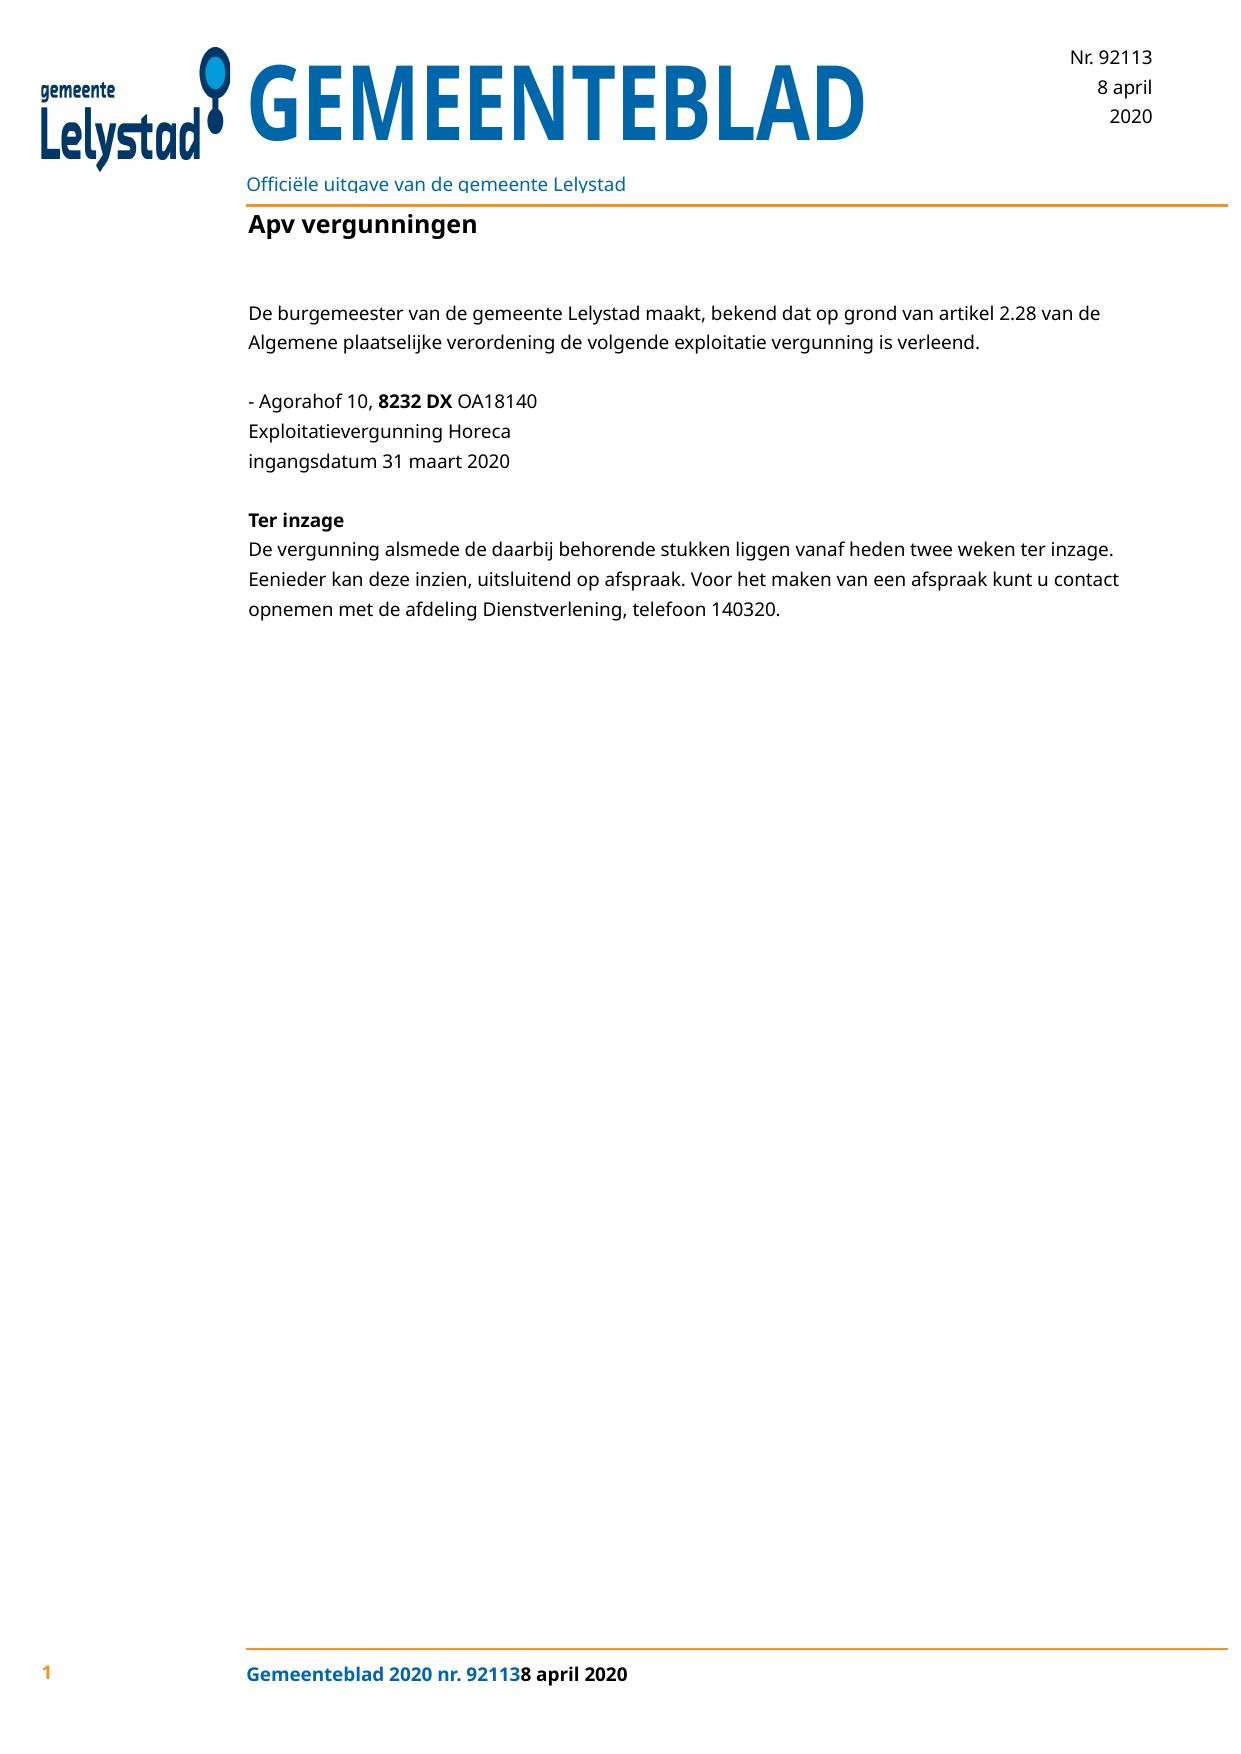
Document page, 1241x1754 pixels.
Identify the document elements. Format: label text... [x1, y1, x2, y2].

text De vergunning alsmede de daarbij behorende stukken liggen vanaf heden twee weken ter inzage. Eenieder kan deze inzien, uitsluitend op afspraak. Voor het maken van een afspraak kunt u contact opnemen met de afdeling Dienstverlening, telefoon 140320. [248, 537, 1152, 621]
text Exploitatievergunning Horeca [248, 418, 1152, 444]
text - Agorahof 10, 8232 DX OA18140 [248, 389, 1152, 414]
text ingangsdatum 31 maart 2020 [248, 448, 1152, 473]
picture [41, 47, 231, 172]
text De burgemeester van de gemeente Lelystad maakt, bekend dat op grond van artikel 2.28 van de Algemene plaatselijke verordening de volgende exploitatie vergunning is verleend. [248, 300, 1152, 355]
text Apv vergunningen [248, 207, 1152, 241]
text Ter inzage [248, 507, 1152, 533]
